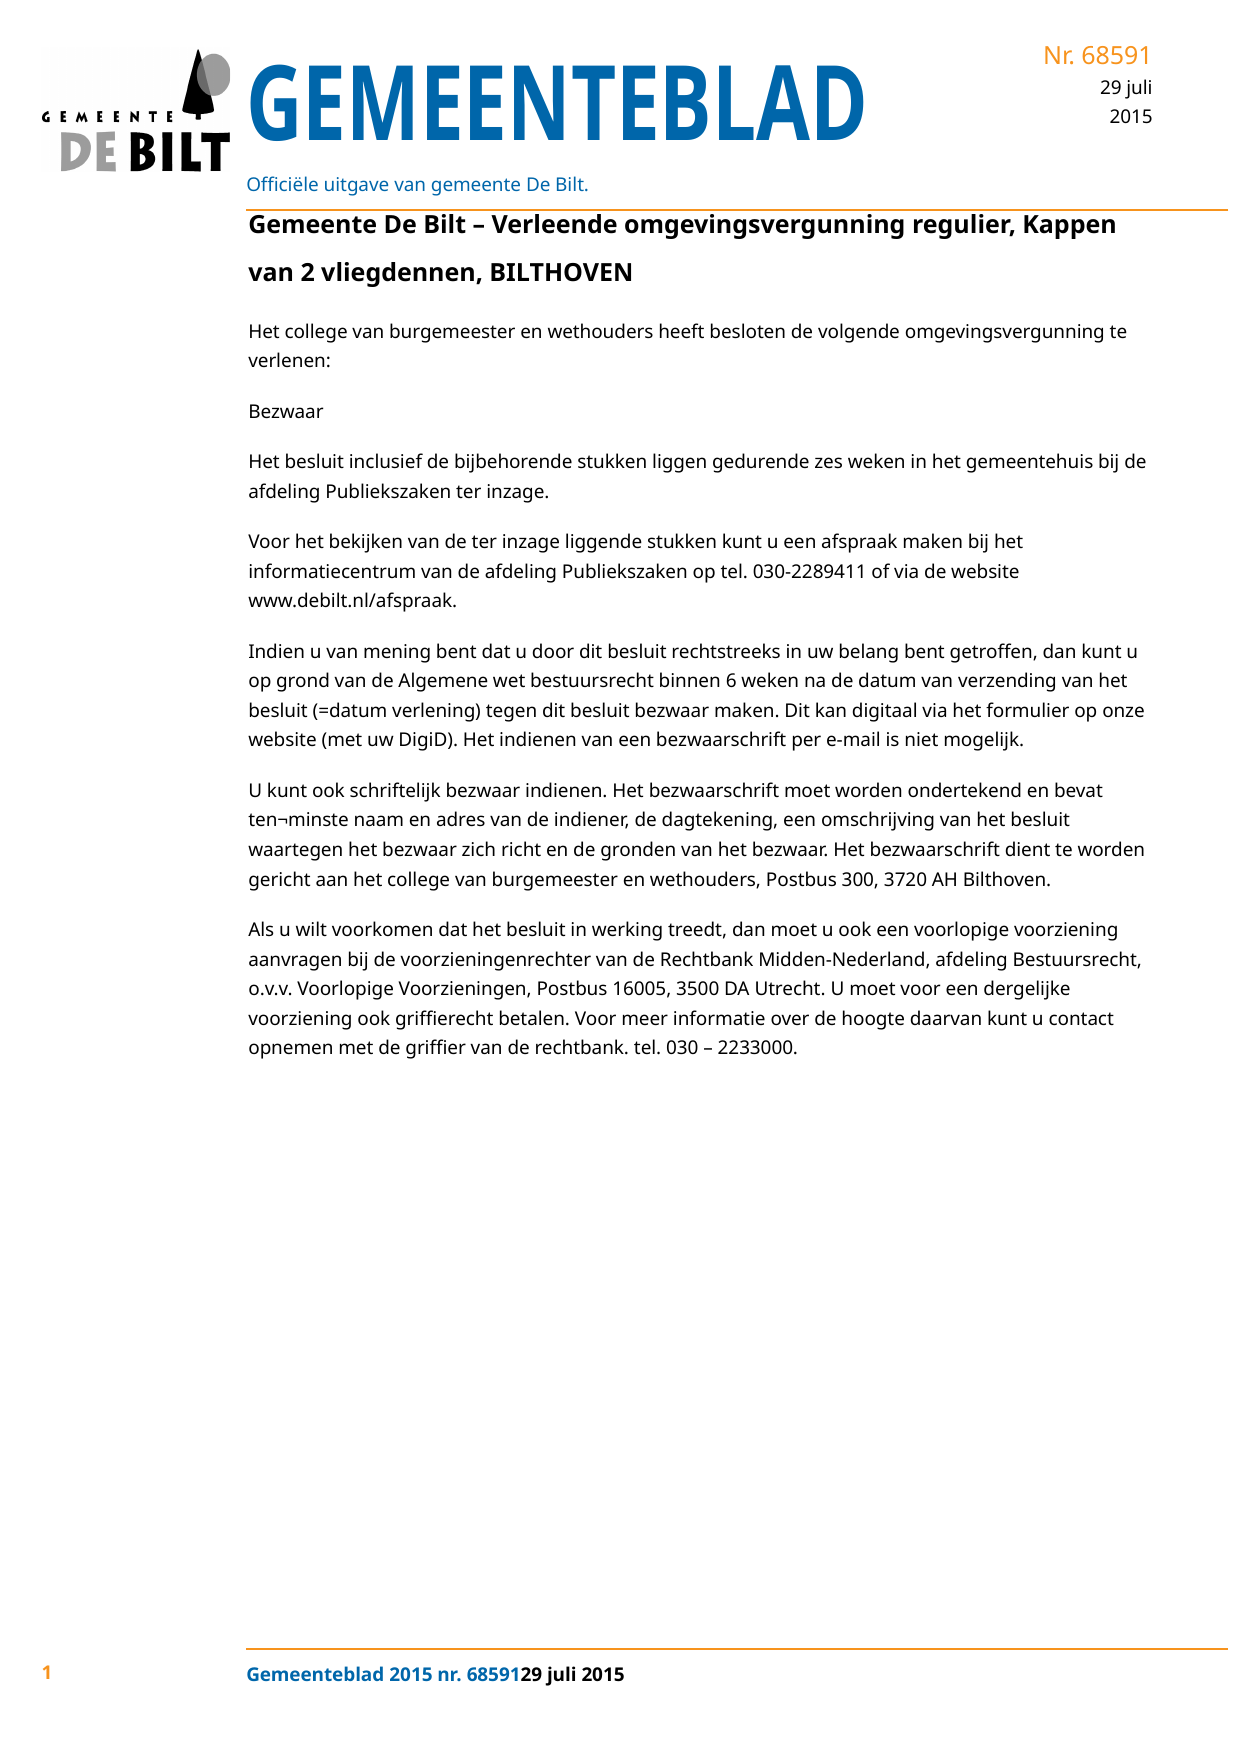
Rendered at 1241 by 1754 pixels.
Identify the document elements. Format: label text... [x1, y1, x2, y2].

text Voor het bekijken van de ter inzage liggende stukken kunt u een afspraak maken bij het informatiecentrum van de afdeling Publiekszaken op tel. 030-2289411 of via de website www.debilt.nl/afspraak. [248, 528, 1152, 613]
text Indien u van mening bent dat u door dit besluit rechtstreeks in uw belang bent getroffen, dan kunt u op grond van de Algemene wet bestuursrecht binnen 6 weken na de datum van verzending van het besluit (=datum verlening) tegen dit besluit bezwaar maken. Dit kan digitaal via het formulier op onze website (met uw DigiD). Het indienen van een bezwaarschrift per e-mail is niet mogelijk. [248, 638, 1152, 752]
text Het besluit inclusief de bijbehorende stukken liggen gedurende zes weken in het gemeentehuis bij de afdeling Publiekszaken ter inzage. [248, 448, 1152, 504]
text Als u wilt voorkomen dat het besluit in werking treedt, dan moet u ook een voorlopige voorziening aanvragen bij de voorzieningenrechter van de Rechtbank Midden-Nederland, afdeling Bestuursrecht, o.v.v. Voorlopige Voorzieningen, Postbus 16005, 3500 DA Utrecht. U moet voor een dergelijke voorziening ook griffierecht betalen. Voor meer informatie over de hoogte daarvan kunt u contact opnemen met de griffier van de rechtbank. tel. 030 – 2233000. [248, 916, 1152, 1060]
text Gemeente De Bilt – Verleende omgevingsvergunning regulier, Kappen van 2 vliegdennen, BILTHOVEN [248, 211, 1152, 288]
picture [41, 47, 231, 172]
text U kunt ook schriftelijk bezwaar indienen. Het bezwaarschrift moet worden ondertekend en bevat ten¬minste naam en adres van de indiener, de dagtekening, een omschrijving van het besluit waartegen het bezwaar zich richt en de gronden van het bezwaar. Het bezwaarschrift dient te worden gericht aan het college van burgemeester en wethouders, Postbus 300, 3720 AH Bilthoven. [248, 777, 1152, 892]
text Bezwaar [248, 398, 1152, 424]
text Het college van burgemeester en wethouders heeft besloten de volgende omgevingsvergunning te verlenen: [248, 318, 1152, 373]
